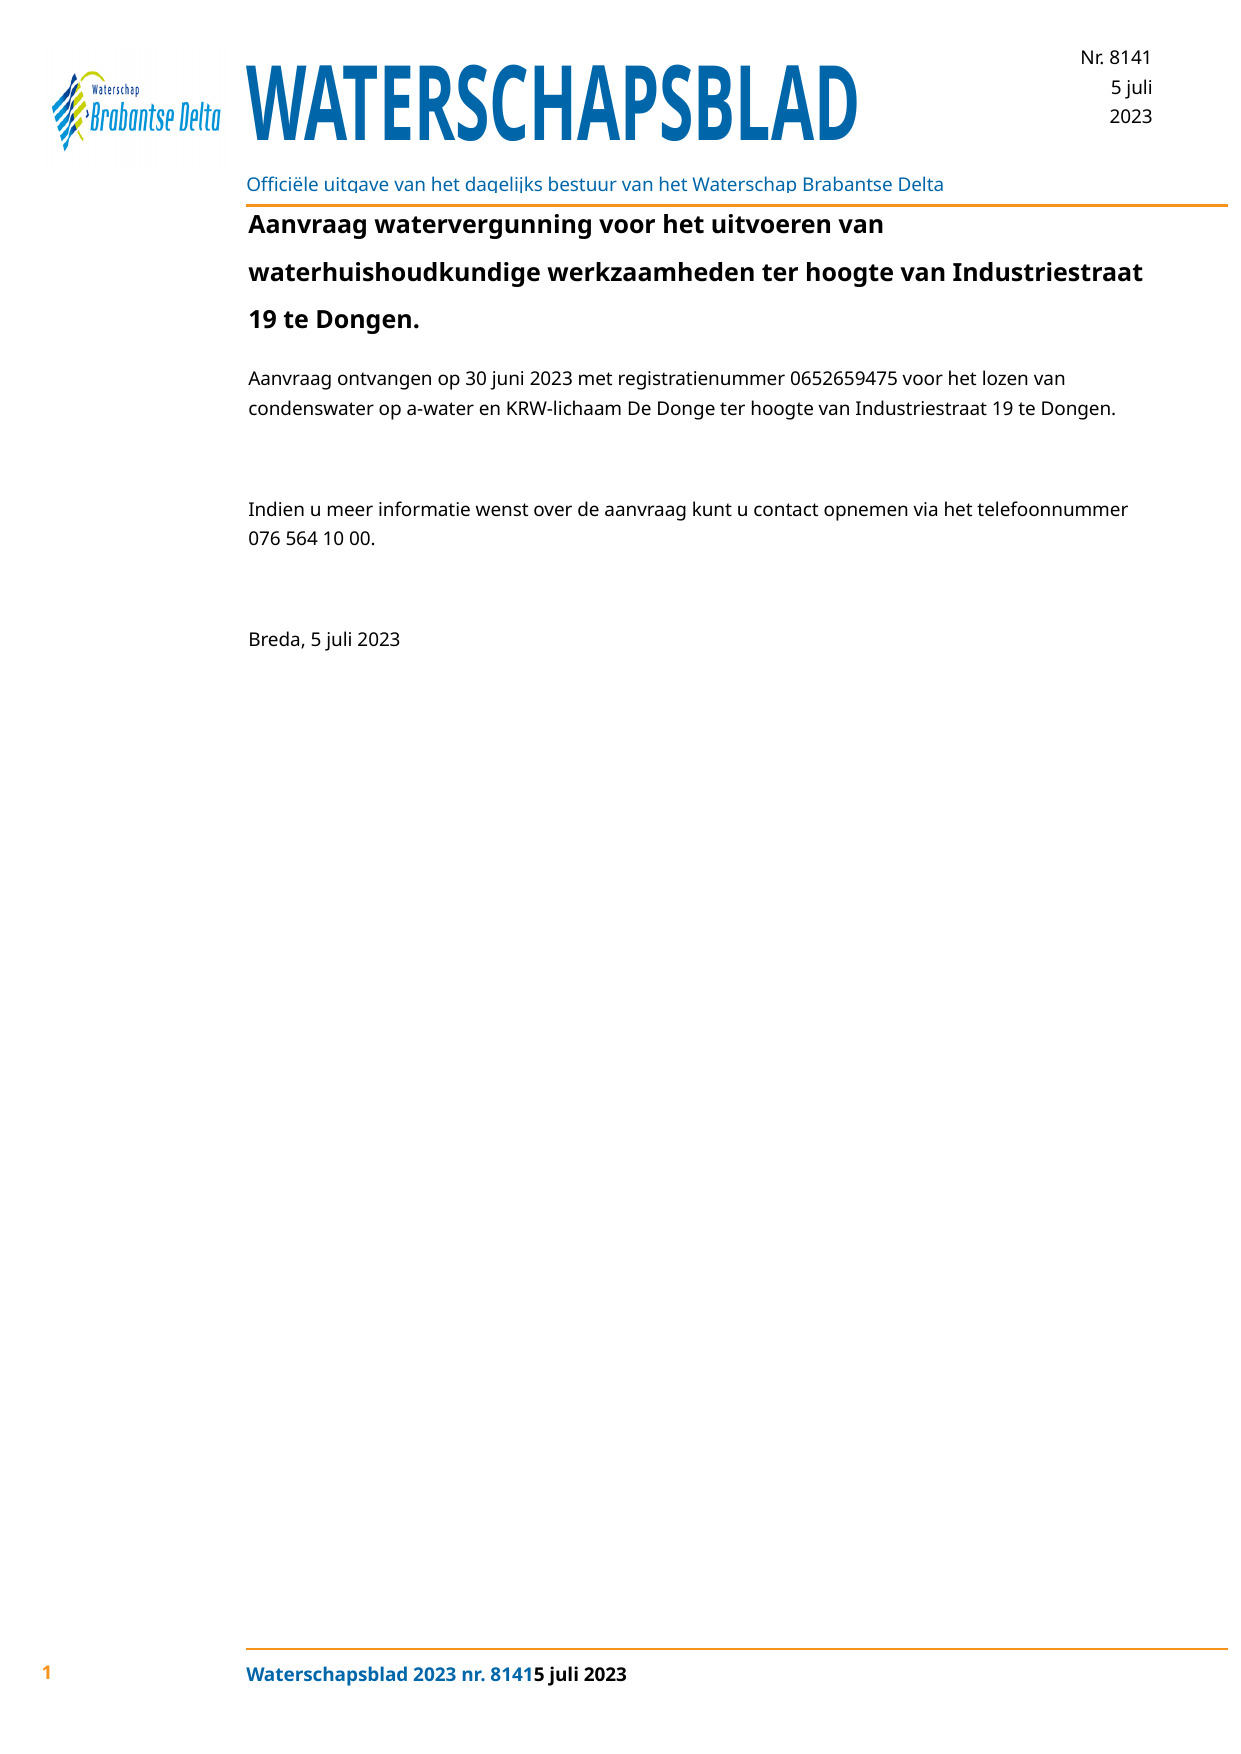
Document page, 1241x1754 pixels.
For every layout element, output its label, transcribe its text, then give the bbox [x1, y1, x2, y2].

text Aanvraag watervergunning voor het uitvoeren van waterhuishoudkundige werkzaamheden ter hoogte van Industriestraat 19 te Dongen. [248, 207, 1152, 336]
picture [41, 47, 231, 172]
text Aanvraag ontvangen op 30 juni 2023 met registratienummer 0652659475 voor het lozen van condenswater op a-water en KRW-lichaam De Donge ter hoogte van Industriestraat 19 te Dongen. [248, 366, 1152, 421]
text Breda, 5 juli 2023 [248, 626, 1152, 652]
text Indien u meer informatie wenst over de aanvraag kunt u contact opnemen via het telefoonnummer 076 564 10 00. [248, 496, 1152, 551]
